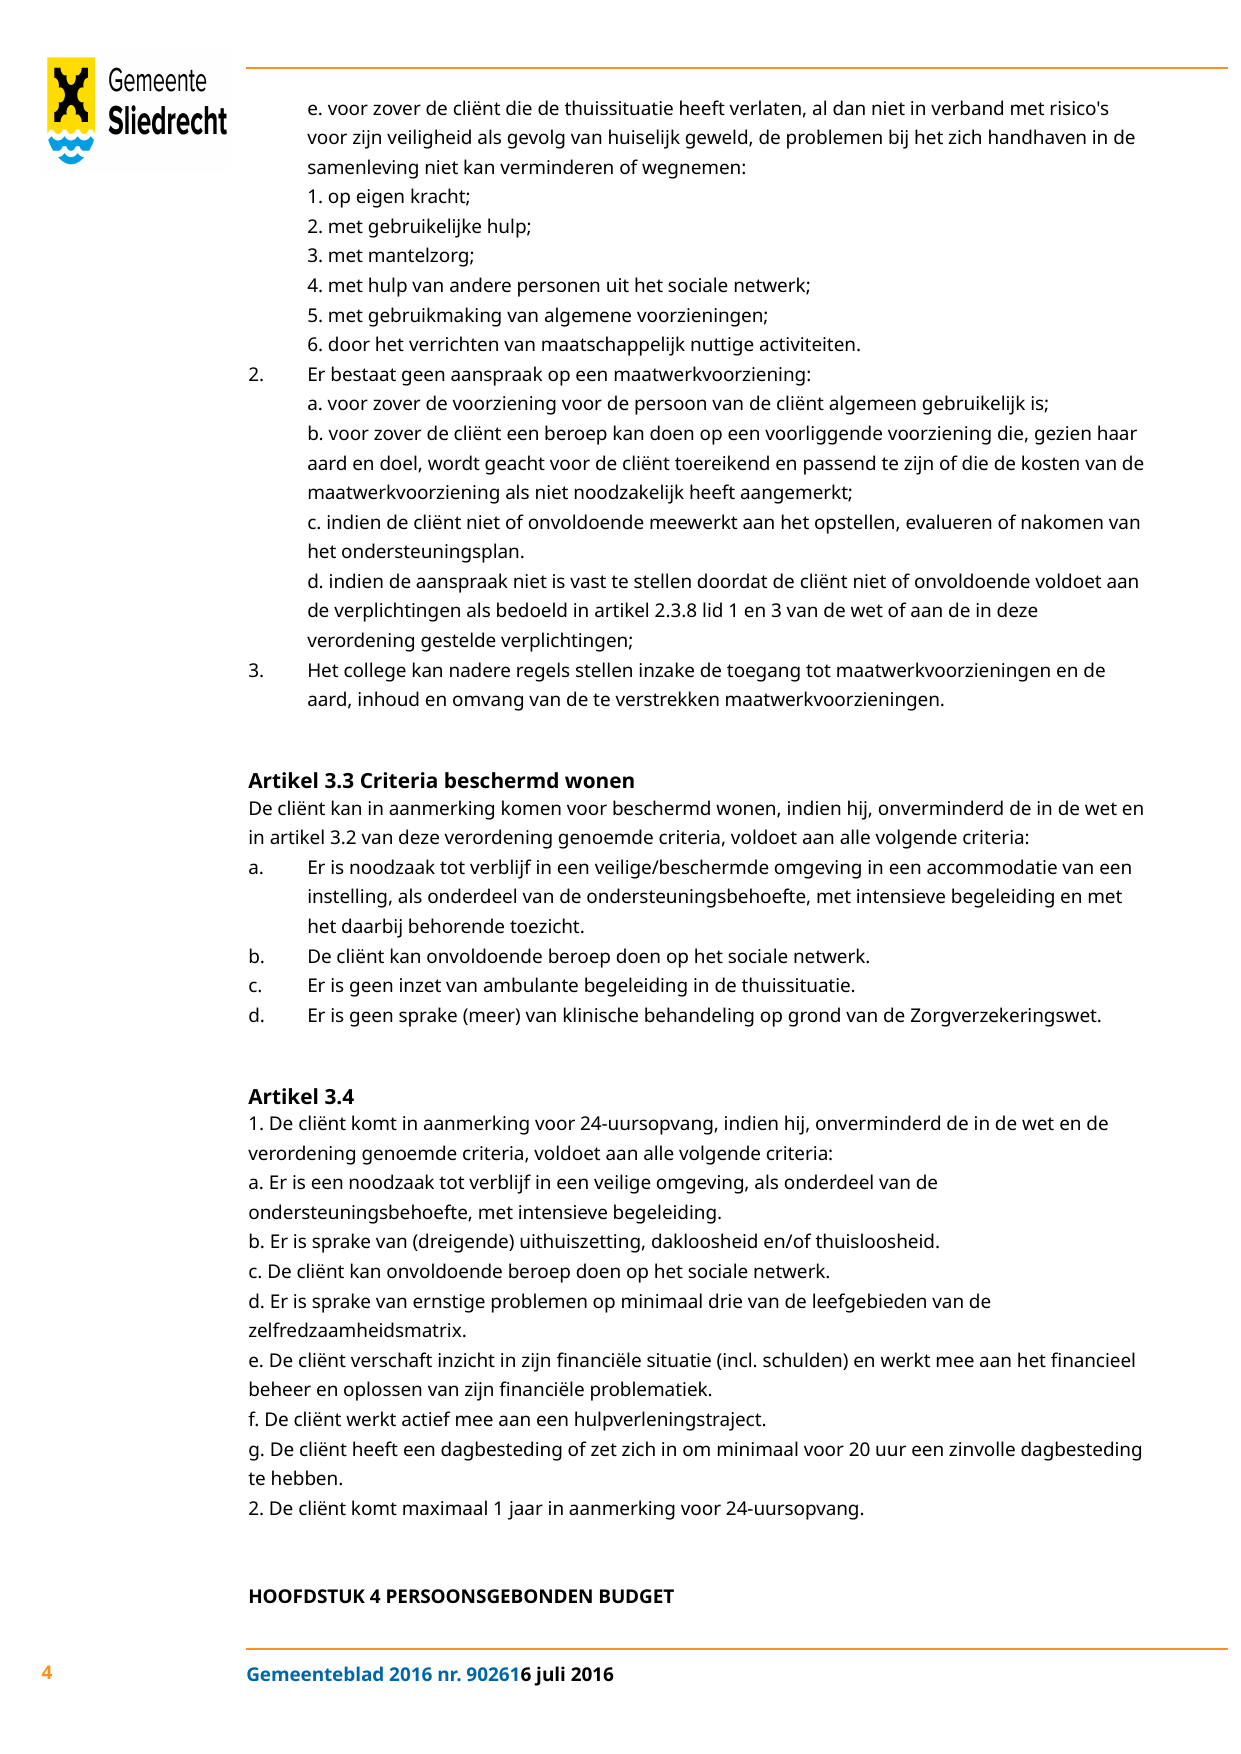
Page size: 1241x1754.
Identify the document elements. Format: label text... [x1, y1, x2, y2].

text De cliënt kan in aanmerking komen voor beschermd wonen, indien hij, onverminderd de in de wet en in artikel 3.2 van deze verordening genoemde criteria, voldoet aan alle volgende criteria: [248, 795, 1152, 850]
list 6. door het verrichten van maatschappelijk nuttige activiteiten. [248, 331, 1152, 357]
list c. indien de cliënt niet of onvoldoende meewerkt aan het opstellen, evalueren of nakomen van het ondersteuningsplan. [248, 509, 1152, 564]
text a. Er is een noodzaak tot verblijf in een veilige omgeving, als onderdeel van de ondersteuningsbehoefte, met intensieve begeleiding. [248, 1169, 1152, 1225]
list 2. met gebruikelijke hulp; [248, 213, 1152, 239]
list b. voor zover de cliënt een beroep kan doen op een voorliggende voorziening die, gezien haar aard en doel, wordt geacht voor de cliënt toereikend en passend te zijn of die de kosten van de maatwerkvoorziening als niet noodzakelijk heeft aangemerkt; [248, 420, 1152, 505]
text 2. De cliënt komt maximaal 1 jaar in aanmerking voor 24-uursopvang. [248, 1495, 1152, 1521]
list Het college kan nadere regels stellen inzake de toegang tot maatwerkvoorzieningen en de aard, inhoud en omvang van de te verstrekken maatwerkvoorzieningen. [248, 657, 1152, 712]
text c. De cliënt kan onvoldoende beroep doen op het sociale netwerk. [248, 1258, 1152, 1284]
picture [41, 47, 231, 172]
text b. Er is sprake van (dreigende) uithuiszetting, dakloosheid en/of thuisloosheid. [248, 1229, 1152, 1254]
list 4. met hulp van andere personen uit het sociale netwerk; [248, 272, 1152, 298]
text HOOFDSTUK 4 PERSOONSGEBONDEN BUDGET [248, 1584, 1152, 1609]
text 1. De cliënt komt in aanmerking voor 24-uursopvang, indien hij, onverminderd de in de wet en de verordening genoemde criteria, voldoet aan alle volgende criteria: [248, 1110, 1152, 1166]
text Artikel 3.4 [248, 1082, 1152, 1110]
text e. De cliënt verschaft inzicht in zijn financiële situatie (incl. schulden) en werkt mee aan het financieel beheer en oplossen van zijn financiële problematiek. [248, 1347, 1152, 1402]
list Er bestaat geen aanspraak op een maatwerkvoorziening: [248, 361, 1152, 387]
list 5. met gebruikmaking van algemene voorzieningen; [248, 302, 1152, 328]
list Er is noodzaak tot verblijf in een veilige/beschermde omgeving in een accommodatie van een instelling, als onderdeel van de ondersteuningsbehoefte, met intensieve begeleiding en met het daarbij behorende toezicht. [248, 854, 1152, 939]
text g. De cliënt heeft een dagbesteding of zet zich in om minimaal voor 20 uur een zinvolle dagbesteding te hebben. [248, 1436, 1152, 1491]
list 3. met mantelzorg; [248, 243, 1152, 268]
list a. voor zover de voorziening voor de persoon van de cliënt algemeen gebruikelijk is; [248, 391, 1152, 416]
list 1. op eigen kracht; [248, 183, 1152, 209]
list e. voor zover de cliënt die de thuissituatie heeft verlaten, al dan niet in verband met risico's voor zijn veiligheid als gevolg van huiselijk geweld, de problemen bij het zich handhaven in de samenleving niet kan verminderen of wegnemen: [248, 95, 1152, 180]
text f. De cliënt werkt actief mee aan een hulpverleningstraject. [248, 1406, 1152, 1432]
list De cliënt kan onvoldoende beroep doen op het sociale netwerk. [248, 943, 1152, 968]
text d. Er is sprake van ernstige problemen op minimaal drie van de leefgebieden van de zelfredzaamheidsmatrix. [248, 1288, 1152, 1343]
list d. indien de aanspraak niet is vast te stellen doordat de cliënt niet of onvoldoende voldoet aan de verplichtingen als bedoeld in artikel 2.3.8 lid 1 en 3 van de wet of aan de in deze verordening gestelde verplichtingen; [248, 568, 1152, 653]
list Er is geen sprake (meer) van klinische behandeling op grond van de Zorgverzekeringswet. [248, 1002, 1152, 1028]
text Artikel 3.3 Criteria beschermd wonen [248, 766, 1152, 795]
list Er is geen inzet van ambulante begeleiding in de thuissituatie. [248, 972, 1152, 998]
